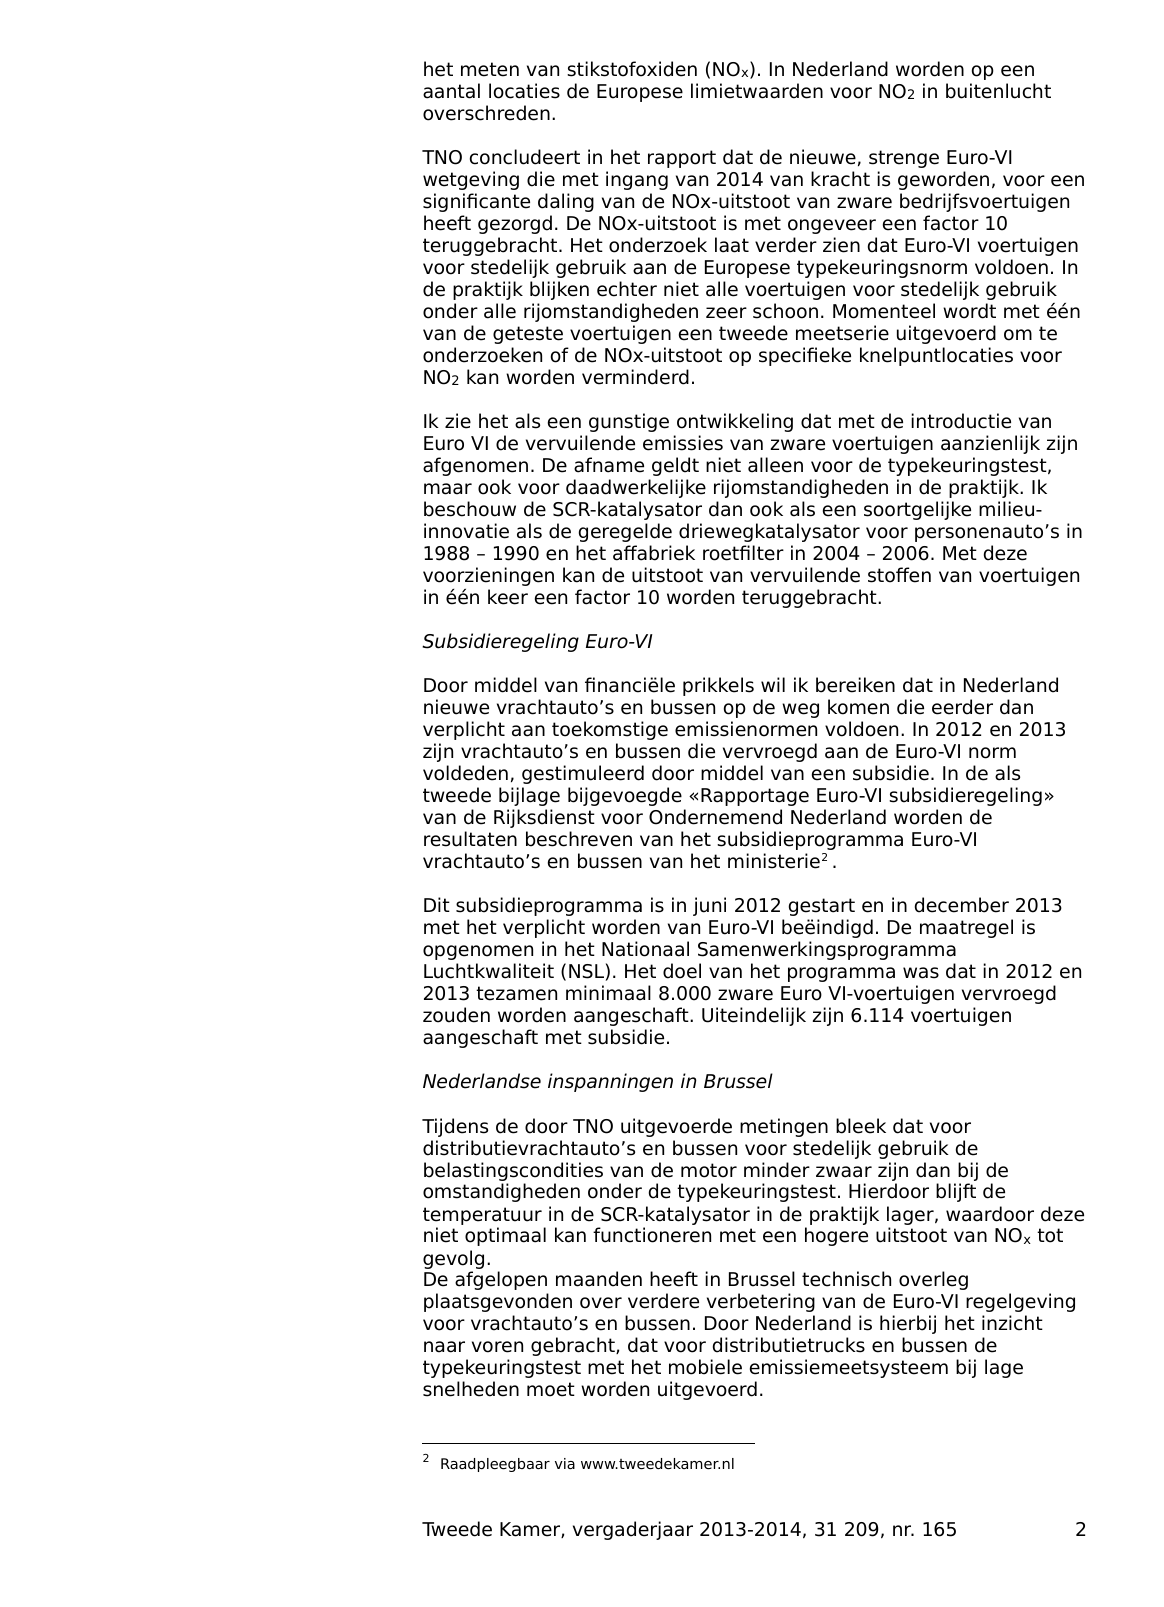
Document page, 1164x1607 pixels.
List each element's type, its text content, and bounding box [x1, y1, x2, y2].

text Dit subsidieprogramma is in juni 2012 gestart en in december 2013 met het verplicht worden van Euro-VI beëindigd. De maatregel is opgenomen in het Nationaal Samenwerkingsprogramma Luchtkwaliteit (NSL). Het doel van het programma was dat in 2012 en 2013 tezamen minimaal 8.000 zware Euro VI-voertuigen vervroegd zouden worden aangeschaft. Uiteindelijk zijn 6.114 voertuigen aangeschaft met subsidie. [422, 895, 1087, 1049]
text Ik zie het als een gunstige ontwikkeling dat met de introductie van Euro VI de vervuilende emissies van zware voertuigen aanzienlijk zijn afgenomen. De afname geldt niet alleen voor de typekeuringstest, maar ook voor daadwerkelijke rijomstandigheden in de praktijk. Ik beschouw de SCR-katalysator dan ook als een soortgelijke milieu-innovatie als de geregelde driewegkatalysator voor personenauto’s in 1988 – 1990 en het affabriek roetfilter in 2004 – 2006. Met deze voorzieningen kan de uitstoot van vervuilende stoffen van voertuigen in één keer een factor 10 worden teruggebracht. [422, 411, 1087, 609]
subtitle Nederlandse inspanningen in Brussel [422, 1071, 1087, 1093]
subtitle Subsidieregeling Euro-VI [422, 631, 1087, 653]
text Tijdens de door TNO uitgevoerde metingen bleek dat voor distributievrachtauto’s en bussen voor stedelijk gebruik de belastingscondities van de motor minder zwaar zijn dan bij de omstandigheden onder de typekeuringstest. Hierdoor blijft de temperatuur in de SCR-katalysator in de praktijk lager, waardoor deze niet optimaal kan functioneren met een hogere uitstoot van NOx tot gevolg. [422, 1116, 1087, 1269]
text Door middel van financiële prikkels wil ik bereiken dat in Nederland nieuwe vrachtauto’s en bussen op de weg komen die eerder dan verplicht aan toekomstige emissienormen voldoen. In 2012 en 2013 zijn vrachtauto’s en bussen die vervroegd aan de Euro-VI norm voldeden, gestimuleerd door middel van een subsidie. In de als tweede bijlage bijgevoegde «Rapportage Euro-VI subsidieregeling» van de Rijksdienst voor Ondernemend Nederland worden de resultaten beschreven van het subsidieprogramma Euro-VI vrachtauto’s en bussen van het ministerie. [422, 675, 1087, 873]
text Raadpleegbaar via www.tweedekamer.nl [422, 1452, 1087, 1474]
text De afgelopen maanden heeft in Brussel technisch overleg plaatsgevonden over verdere verbetering van de Euro-VI regelgeving voor vrachtauto’s en bussen. Door Nederland is hierbij het inzicht naar voren gebracht, dat voor distributietrucks en bussen de typekeuringstest met het mobiele emissiemeetsysteem bij lage snelheden moet worden uitgevoerd. [422, 1269, 1087, 1401]
text het meten van stikstofoxiden (NOx). In Nederland worden op een aantal locaties de Europese limietwaarden voor NO2 in buitenlucht overschreden. [422, 59, 1087, 125]
text TNO concludeert in het rapport dat de nieuwe, strenge Euro-VI wetgeving die met ingang van 2014 van kracht is geworden, voor een significante daling van de NOx-uitstoot van zware bedrijfsvoertuigen heeft gezorgd. De NOx-uitstoot is met ongeveer een factor 10 teruggebracht. Het onderzoek laat verder zien dat Euro-VI voertuigen voor stedelijk gebruik aan de Europese typekeuringsnorm voldoen. In de praktijk blijken echter niet alle voertuigen voor stedelijk gebruik onder alle rijomstandigheden zeer schoon. Momenteel wordt met één van de geteste voertuigen een tweede meetserie uitgevoerd om te onderzoeken of de NOx-uitstoot op specifieke knelpuntlocaties voor NO2 kan worden verminderd. [422, 147, 1087, 389]
